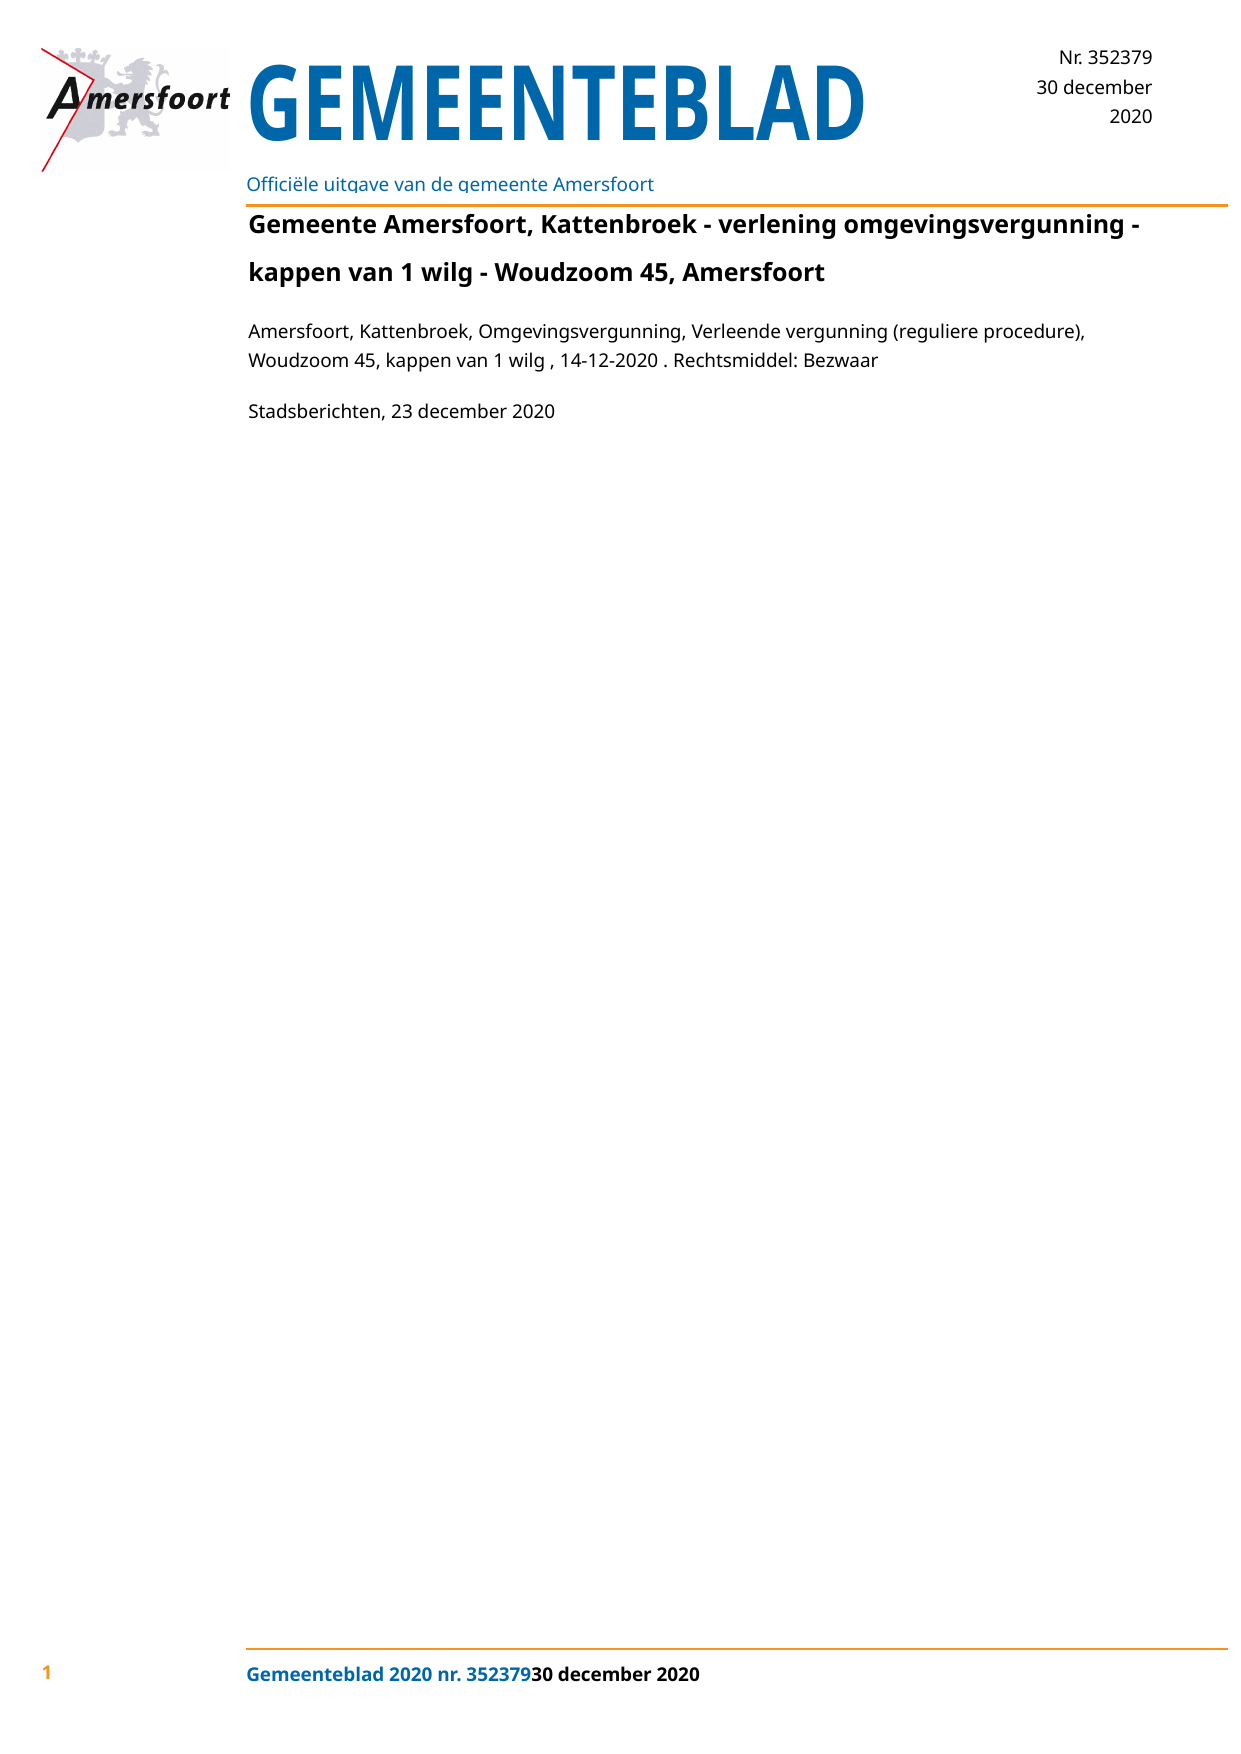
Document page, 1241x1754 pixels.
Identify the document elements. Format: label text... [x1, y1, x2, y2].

picture [41, 47, 231, 172]
text Stadsberichten, 23 december 2020 [248, 398, 1152, 424]
text Gemeente Amersfoort, Kattenbroek - verlening omgevingsvergunning - kappen van 1 wilg - Woudzoom 45, Amersfoort [248, 207, 1152, 288]
text Amersfoort, Kattenbroek, Omgevingsvergunning, Verleende vergunning (reguliere procedure), Woudzoom 45, kappen van 1 wilg , 14-12-2020 . Rechtsmiddel: Bezwaar [248, 318, 1152, 373]
